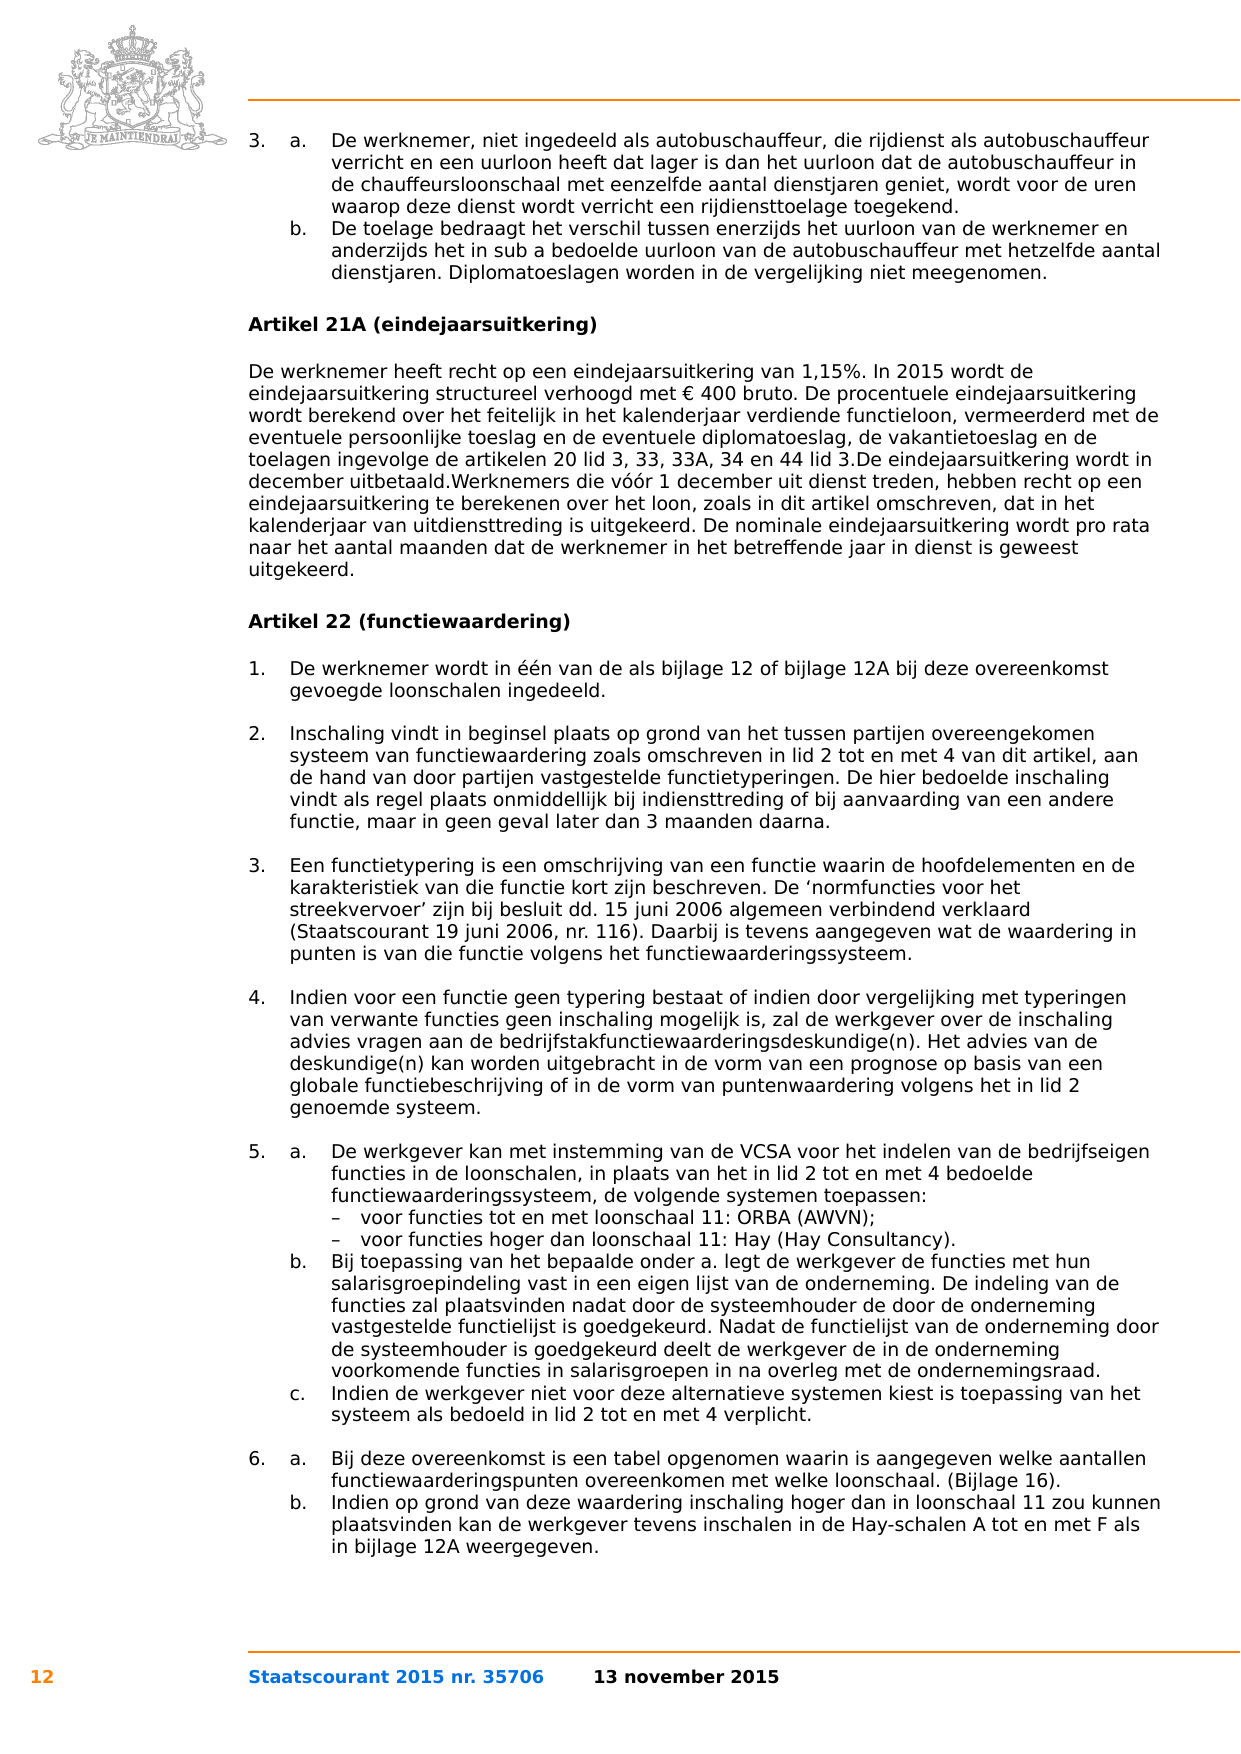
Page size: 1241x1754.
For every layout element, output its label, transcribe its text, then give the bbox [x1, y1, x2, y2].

text 3. Een functietypering is een omschrijving van een functie waarin de hoofdelementen en de karakteristiek van die functie kort zijn beschreven. De ‘normfuncties voor het streekvervoer’ zijn bij besluit dd. 15 juni 2006 algemeen verbindend verklaard (Staatscourant 19 juni 2006, nr. 116). Daarbij is tevens aangegeven wat de waardering in punten is van die functie volgens het functiewaarderingssysteem. [248, 855, 1163, 965]
text 3. a. De werknemer, niet ingedeeld als autobuschauffeur, die rijdienst als autobuschauffeur verricht en een uurloon heeft dat lager is dan het uurloon dat de autobuschauffeur in de chauffeursloonschaal met eenzelfde aantal dienstjaren geniet, wordt voor de uren waarop deze dienst wordt verricht een rijdiensttoelage toegekend. [248, 130, 1163, 218]
text – voor functies hoger dan loonschaal 11: Hay (Hay Consultancy). [331, 1228, 1163, 1251]
text b. Bij toepassing van het bepaalde onder a. legt de werkgever de functies met hun salarisgroepindeling vast in een eigen lijst van de onderneming. De indeling van de functies zal plaatsvinden nadat door de systeemhouder de door de onderneming vastgestelde functielijst is goedgekeurd. Nadat de functielijst van de onderneming door de systeemhouder is goedgekeurd deelt de werkgever de in de onderneming voorkomende functies in salarisgroepen in na overleg met de ondernemingsraad. [289, 1251, 1163, 1382]
text b. Indien op grond van deze waardering inschaling hoger dan in loonschaal 11 zou kunnen plaatsvinden kan de werkgever tevens inschalen in de Hay-schalen A tot en met F als in bijlage 12A weergegeven. [289, 1492, 1163, 1558]
text – voor functies tot en met loonschaal 11: ORBA (AWVN); [331, 1207, 1163, 1228]
picture [38, 25, 227, 150]
subtitle Artikel 22 (functiewaardering) [248, 611, 1163, 632]
text 4. Indien voor een functie geen typering bestaat of indien door vergelijking met typeringen van verwante functies geen inschaling mogelijk is, zal de werkgever over de inschaling advies vragen aan de bedrijfstakfunctiewaarderingsdeskundige(n). Het advies van de deskundige(n) kan worden uitgebracht in de vorm van een prognose op basis van een globale functiebeschrijving of in de vorm van puntenwaardering volgens het in lid 2 genoemde systeem. [248, 987, 1163, 1119]
text 2. Inschaling vindt in beginsel plaats op grond van het tussen partijen overeengekomen systeem van functiewaardering zoals omschreven in lid 2 tot en met 4 van dit artikel, aan de hand van door partijen vastgestelde functietyperingen. De hier bedoelde inschaling vindt als regel plaats onmiddellijk bij indiensttreding of bij aanvaarding van een andere functie, maar in geen geval later dan 3 maanden daarna. [248, 723, 1163, 833]
text 1. De werknemer wordt in één van de als bijlage 12 of bijlage 12A bij deze overeenkomst gevoegde loonschalen ingedeeld. [248, 657, 1163, 701]
text 5. a. De werkgever kan met instemming van de VCSA voor het indelen van de bedrijfseigen functies in de loonschalen, in plaats van het in lid 2 tot en met 4 bedoelde functiewaarderingssysteem, de volgende systemen toepassen: [248, 1141, 1163, 1207]
subtitle Artikel 21A (eindejaarsuitkering) [248, 314, 1163, 336]
text c. Indien de werkgever niet voor deze alternatieve systemen kiest is toepassing van het systeem als bedoeld in lid 2 tot en met 4 verplicht. [289, 1382, 1163, 1426]
text 6. a. Bij deze overeenkomst is een tabel opgenomen waarin is aangegeven welke aantallen functiewaarderingspunten overeenkomen met welke loonschaal. (Bijlage 16). [248, 1448, 1163, 1492]
text De werknemer heeft recht op een eindejaarsuitkering van 1,15%. In 2015 wordt de eindejaarsuitkering structureel verhoogd met € 400 bruto. De procentuele eindejaarsuitkering wordt berekend over het feitelijk in het kalenderjaar verdiende functieloon, vermeerderd met de eventuele persoonlijke toeslag en de eventuele diplomatoeslag, de vakantietoeslag en de toelagen ingevolge de artikelen 20 lid 3, 33, 33A, 34 en 44 lid 3.De eindejaarsuitkering wordt in december uitbetaald.Werknemers die vóór 1 december uit dienst treden, hebben recht op een eindejaarsuitkering te berekenen over het loon, zoals in dit artikel omschreven, dat in het kalenderjaar van uitdiensttreding is uitgekeerd. De nominale eindejaarsuitkering wordt pro rata naar het aantal maanden dat de werknemer in het betreffende jaar in dienst is geweest uitgekeerd. [248, 361, 1163, 581]
text b. De toelage bedraagt het verschil tussen enerzijds het uurloon van de werknemer en anderzijds het in sub a bedoelde uurloon van de autobuschauffeur met hetzelfde aantal dienstjaren. Diplomatoeslagen worden in de vergelijking niet meegenomen. [289, 218, 1163, 284]
